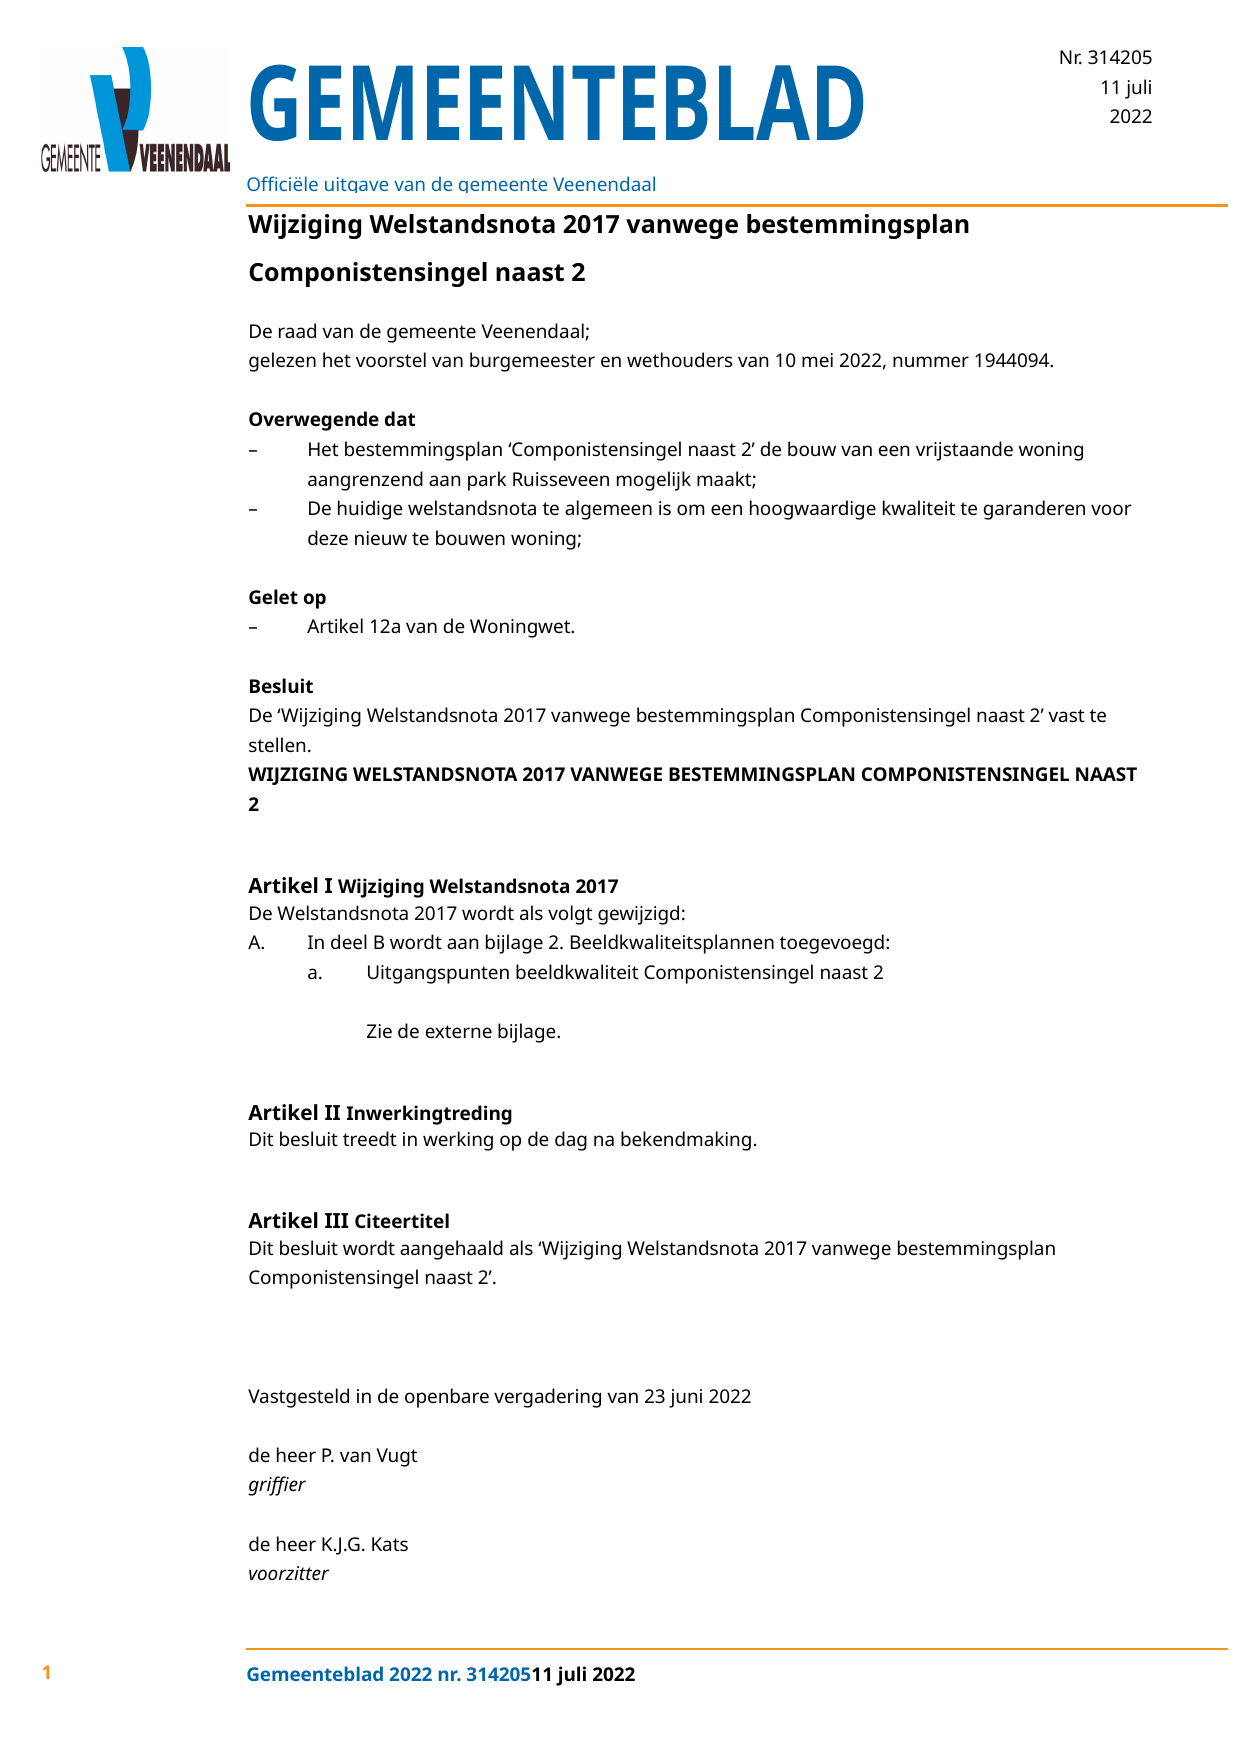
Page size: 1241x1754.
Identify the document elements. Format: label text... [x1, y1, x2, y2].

list Artikel 12a van de Woningwet. [248, 614, 1152, 639]
text griffier [248, 1472, 1152, 1497]
text Artikel II Inwerkingtreding [248, 1098, 1152, 1126]
list Het bestemmingsplan ‘Componistensingel naast 2’ de bouw van een vrijstaande woning aangrenzend aan park Ruisseveen mogelijk maakt; [248, 436, 1152, 492]
text Besluit [248, 673, 1152, 699]
list Uitgangspunten beeldkwaliteit Componistensingel naast 2 [307, 959, 1152, 984]
list De huidige welstandsnota te algemeen is om een hoogwaardige kwaliteit te garanderen voor deze nieuw te bouwen woning; [248, 495, 1152, 551]
text De raad van de gemeente Veenendaal; [248, 318, 1152, 344]
text gelezen het voorstel van burgemeester en wethouders van 10 mei 2022, nummer 1944094. [248, 347, 1152, 373]
text Wijziging Welstandsnota 2017 vanwege bestemmingsplan Componistensingel naast 2 [248, 207, 1152, 288]
text Artikel I Wijziging Welstandsnota 2017 [248, 871, 1152, 900]
text Vastgesteld in de openbare vergadering van 23 juni 2022 [248, 1383, 1152, 1408]
picture [123, 47, 231, 172]
text De ‘Wijziging Welstandsnota 2017 vanwege bestemmingsplan Componistensingel naast 2’ vast te stellen. [248, 702, 1152, 758]
text De Welstandsnota 2017 wordt als volgt gewijzigd: [248, 900, 1152, 925]
text de heer K.J.G. Kats [248, 1531, 1152, 1556]
text Overwegende dat [248, 407, 1152, 432]
text Dit besluit treedt in werking op de dag na bekendmaking. [248, 1126, 1152, 1152]
text voorzitter [248, 1560, 1152, 1586]
list In deel B wordt aan bijlage 2. Beeldkwaliteitsplannen toegevoegd: [248, 929, 1152, 955]
text Artikel III Citeertitel [248, 1206, 1152, 1235]
text Gelet op [248, 584, 1152, 610]
list Zie de externe bijlage. [307, 1018, 1152, 1044]
text de heer P. van Vugt [248, 1442, 1152, 1468]
text WIJZIGING WELSTANDSNOTA 2017 VANWEGE BESTEMMINGSPLAN COMPONISTENSINGEL NAAST 2 [248, 762, 1152, 817]
picture [41, 47, 130, 172]
text Dit besluit wordt aangehaald als ‘Wijziging Welstandsnota 2017 vanwege bestemmingsplan Componistensingel naast 2’. [248, 1235, 1152, 1290]
